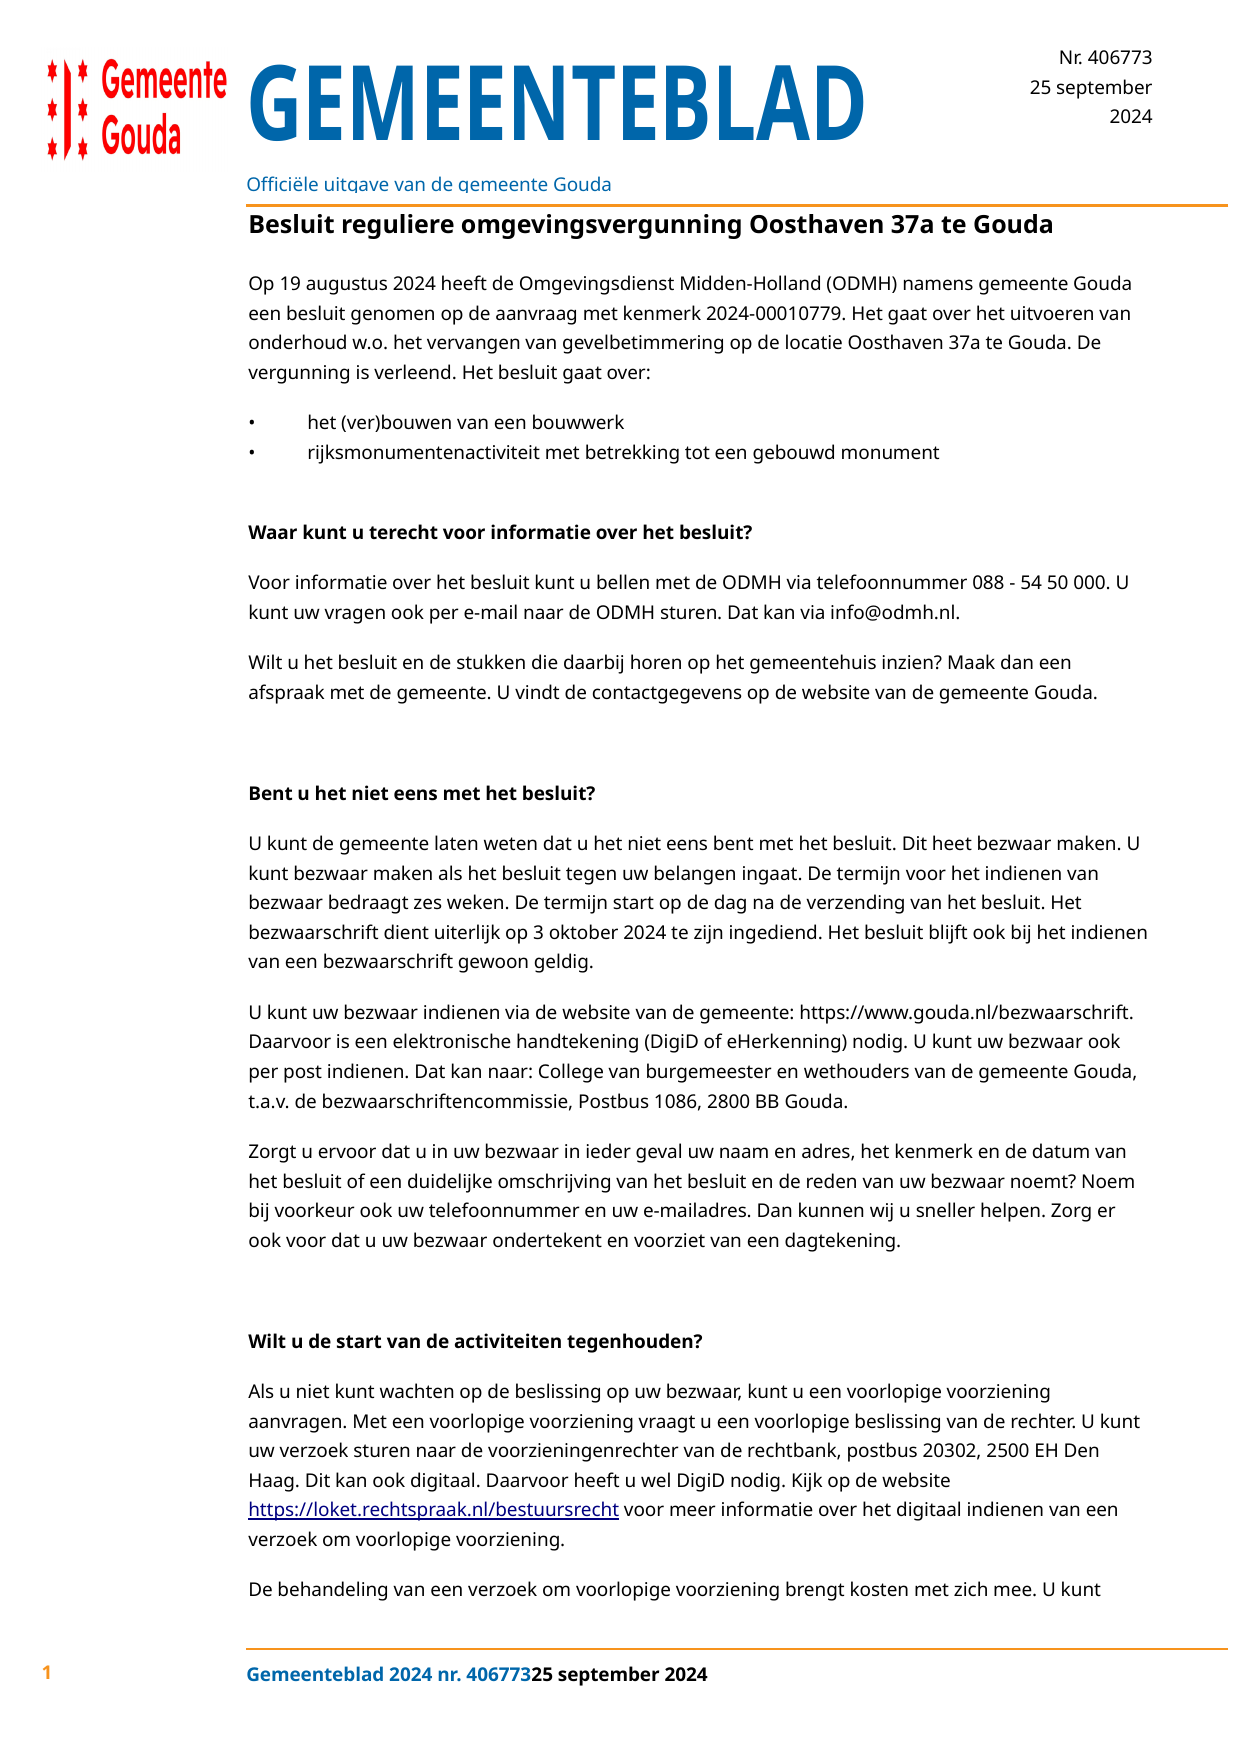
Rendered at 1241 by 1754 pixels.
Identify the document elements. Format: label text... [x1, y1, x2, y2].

text Wilt u het besluit en de stukken die daarbij horen op het gemeentehuis inzien? Maak dan een afspraak met de gemeente. U vindt de contactgegevens op de website van de gemeente Gouda. [248, 649, 1152, 705]
text Waar kunt u terecht voor informatie over het besluit? [248, 519, 1152, 545]
text Besluit reguliere omgevingsvergunning Oosthaven 37a te Gouda [248, 207, 1152, 241]
text Wilt u de start van de activiteiten tegenhouden? [248, 1328, 1152, 1353]
picture [41, 47, 231, 172]
text U kunt uw bezwaar indienen via de website van de gemeente: https://www.gouda.nl/bezwaarschrift. Daarvoor is een elektronische handtekening (DigiD of eHerkenning) nodig. U kunt uw bezwaar ook per post indienen. Dat kan naar: College van burgemeester en wethouders van de gemeente Gouda, t.a.v. de bezwaarschriftencommissie, Postbus 1086, 2800 BB Gouda. [248, 999, 1152, 1113]
text Zorgt u ervoor dat u in uw bezwaar in ieder geval uw naam en adres, het kenmerk en de datum van het besluit of een duidelijke omschrijving van het besluit en de reden van uw bezwaar noemt? Noem bij voorkeur ook uw telefoonnummer en uw e-mailadres. Dan kunnen wij u sneller helpen. Zorg er ook voor dat u uw bezwaar ondertekent en voorziet van een dagtekening. [248, 1138, 1152, 1253]
list rijksmonumentenactiviteit met betrekking tot een gebouwd monument [248, 439, 1152, 465]
text De behandeling van een verzoek om voorlopige voorziening brengt kosten met zich mee. U kunt [248, 1577, 1152, 1602]
list het (ver)bouwen van een bouwwerk [248, 409, 1152, 435]
text Bent u het niet eens met het besluit? [248, 780, 1152, 806]
text U kunt de gemeente laten weten dat u het niet eens bent met het besluit. Dit heet bezwaar maken. U kunt bezwaar maken als het besluit tegen uw belangen ingaat. De termijn voor het indienen van bezwaar bedraagt zes weken. De termijn start op de dag na de verzending van het besluit. Het bezwaarschrift dient uiterlijk op 3 oktober 2024 te zijn ingediend. Het besluit blijft ook bij het indienen van een bezwaarschrift gewoon geldig. [248, 830, 1152, 974]
text Voor informatie over het besluit kunt u bellen met de ODMH via telefoonnummer 088 - 54 50 000. U kunt uw vragen ook per e-mail naar de ODMH sturen. Dat kan via info@odmh.nl. [248, 569, 1152, 625]
text Op 19 augustus 2024 heeft de Omgevingsdienst Midden-Holland (ODMH) namens gemeente Gouda een besluit genomen op de aanvraag met kenmerk 2024-00010779. Het gaat over het uitvoeren van onderhoud w.o. het vervangen van gevelbetimmering op de locatie Oosthaven 37a te Gouda. De vergunning is verleend. Het besluit gaat over: [248, 270, 1152, 385]
text Als u niet kunt wachten op de beslissing op uw bezwaar, kunt u een voorlopige voorziening aanvragen. Met een voorlopige voorziening vraagt u een voorlopige beslissing van de rechter. U kunt uw verzoek sturen naar de voorzieningenrechter van de rechtbank, postbus 20302, 2500 EH Den Haag. Dit kan ook digitaal. Daarvoor heeft u wel DigiD nodig. Kijk op de website https://loket.rechtspraak.nl/bestuursrecht voor meer informatie over het digitaal indienen van een verzoek om voorlopige voorziening. [248, 1378, 1152, 1552]
